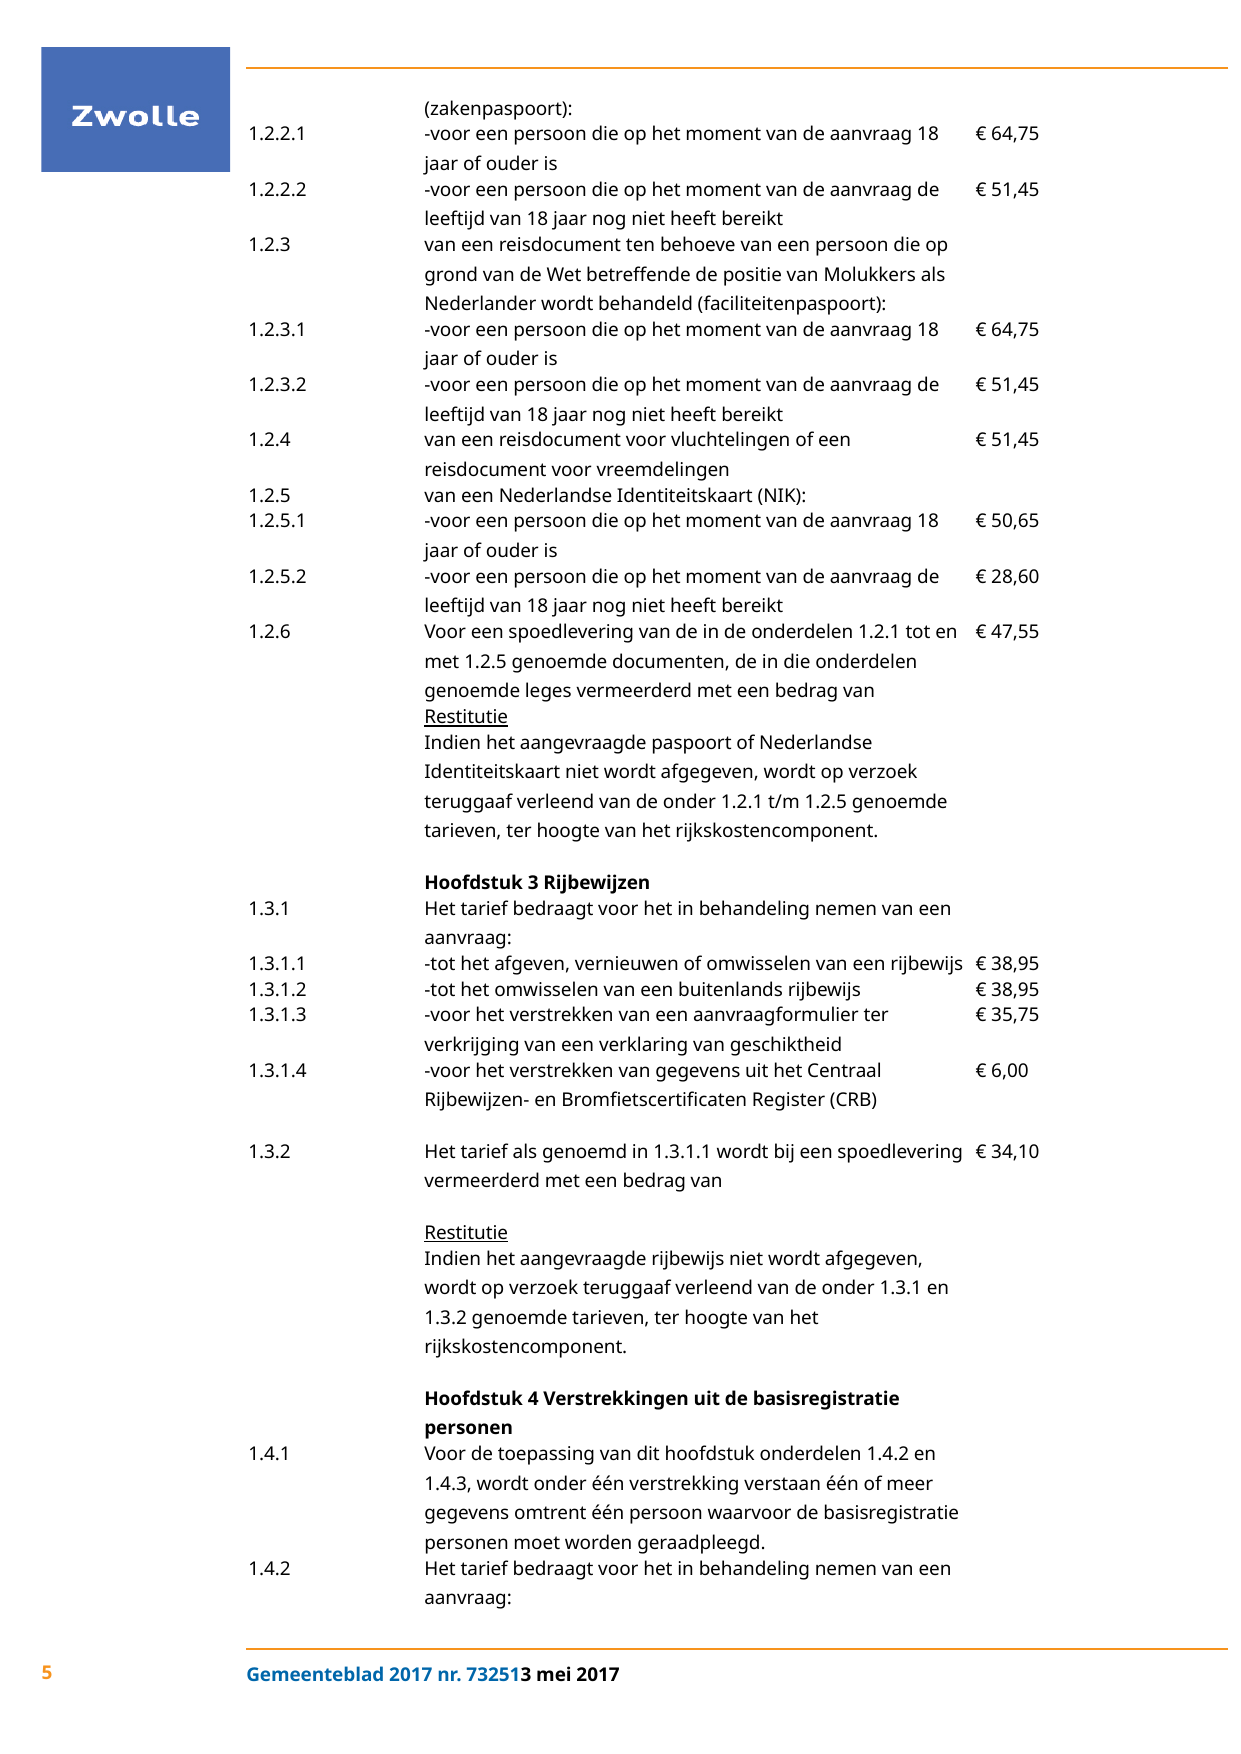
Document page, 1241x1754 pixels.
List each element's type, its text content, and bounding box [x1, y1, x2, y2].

table_cell [248, 703, 424, 729]
table_cell € 51,45 [975, 371, 1152, 427]
table_cell [248, 844, 424, 869]
table_cell € 64,75 [975, 121, 1152, 176]
table_cell 1.2.2.1 [248, 121, 424, 176]
table_cell € 6,00 [975, 1057, 1152, 1112]
table_cell 1.3.1.2 [248, 976, 424, 1002]
table_cell -tot het afgeven, vernieuwen of omwisselen van een rijbewijs [424, 950, 975, 976]
table_cell Het tarief als genoemd in 1.3.1.1 wordt bij een spoedlevering vermeerderd met een bedrag van [424, 1138, 975, 1193]
table_cell [975, 844, 1152, 869]
table_cell Indien het aangevraagde rijbewijs niet wordt afgegeven, wordt op verzoek teruggaaf verleend van de onder 1.3.1 en 1.3.2 genoemde tarieven, ter hoogte van het rijkskostencomponent. [424, 1245, 975, 1359]
table_cell 1.3.1.1 [248, 950, 424, 976]
table_cell [248, 1193, 424, 1219]
table_cell [248, 95, 424, 121]
table_cell -tot het omwisselen van een buitenlands rijbewijs [424, 976, 975, 1002]
table_cell [424, 1193, 975, 1219]
table_cell [975, 95, 1152, 121]
table_cell € 50,65 [975, 508, 1152, 563]
table_cell [248, 869, 424, 895]
table_cell [975, 729, 1152, 843]
table_cell -voor een persoon die op het moment van de aanvraag de leeftijd van 18 jaar nog niet heeft bereikt [424, 563, 975, 618]
table_cell Voor de toepassing van dit hoofdstuk onderdelen 1.4.2 en 1.4.3, wordt onder één verstrekking verstaan één of meer gegevens omtrent één persoon waarvoor de basisregistratie personen moet worden geraadpleegd. [424, 1440, 975, 1555]
table_cell 1.4.2 [248, 1555, 424, 1610]
table_cell [975, 1359, 1152, 1385]
table_cell 1.3.1 [248, 895, 424, 950]
table_cell 1.2.6 [248, 618, 424, 703]
table_cell [975, 703, 1152, 729]
table_cell € 35,75 [975, 1002, 1152, 1057]
table_cell 1.2.2.2 [248, 176, 424, 231]
table_cell € 64,75 [975, 316, 1152, 371]
table_cell 1.4.1 [248, 1440, 424, 1555]
table_cell [975, 1440, 1152, 1555]
table_cell € 38,95 [975, 976, 1152, 1002]
table_cell Restitutie [424, 1219, 975, 1245]
table_cell (zakenpaspoort): [424, 95, 975, 121]
table_cell [248, 729, 424, 843]
table_cell [248, 1112, 424, 1138]
table_cell -voor het verstrekken van een aanvraagformulier ter verkrijging van een verklaring van geschiktheid [424, 1002, 975, 1057]
table_cell € 47,55 [975, 618, 1152, 703]
table_cell [975, 1245, 1152, 1359]
table_cell 1.2.5.1 [248, 508, 424, 563]
table_cell Voor een spoedlevering van de in de onderdelen 1.2.1 tot en met 1.2.5 genoemde documenten, de in die onderdelen genoemde leges vermeerderd met een bedrag van [424, 618, 975, 703]
table_cell 1.3.1.3 [248, 1002, 424, 1057]
table_cell [248, 1385, 424, 1440]
table_cell van een reisdocument voor vluchtelingen of een reisdocument voor vreemdelingen [424, 427, 975, 482]
table_cell [975, 1219, 1152, 1245]
table_cell [424, 1359, 975, 1385]
table_cell -voor een persoon die op het moment van de aanvraag de leeftijd van 18 jaar nog niet heeft bereikt [424, 176, 975, 231]
table_cell -voor een persoon die op het moment van de aanvraag 18 jaar of ouder is [424, 316, 975, 371]
table_cell 1.3.2 [248, 1138, 424, 1193]
table_cell € 34,10 [975, 1138, 1152, 1193]
table_cell [975, 895, 1152, 950]
table_cell [975, 482, 1152, 508]
table_cell [424, 844, 975, 869]
table_cell -voor het verstrekken van gegevens uit het Centraal Rijbewijzen- en Bromfietscertificaten Register (CRB) [424, 1057, 975, 1112]
table_cell 1.2.3.2 [248, 371, 424, 427]
table_cell Het tarief bedraagt voor het in behandeling nemen van een aanvraag: [424, 1555, 975, 1610]
picture [41, 47, 231, 172]
table_cell [975, 1193, 1152, 1219]
table_cell [248, 1245, 424, 1359]
table_cell [975, 1555, 1152, 1610]
table_cell 1.2.3.1 [248, 316, 424, 371]
table_cell Hoofdstuk 4 Verstrekkingen uit de basisregistratie personen [424, 1385, 975, 1440]
table_cell Indien het aangevraagde paspoort of Nederlandse Identiteitskaart niet wordt afgegeven, wordt op verzoek teruggaaf verleend van de onder 1.2.1 t/m 1.2.5 genoemde tarieven, ter hoogte van het rijkskostencomponent. [424, 729, 975, 843]
table_cell € 51,45 [975, 176, 1152, 231]
table_cell Het tarief bedraagt voor het in behandeling nemen van een aanvraag: [424, 895, 975, 950]
table_cell -voor een persoon die op het moment van de aanvraag 18 jaar of ouder is [424, 508, 975, 563]
table_cell van een reisdocument ten behoeve van een persoon die op grond van de Wet betreffende de positie van Molukkers als Nederlander wordt behandeld (faciliteitenpaspoort): [424, 231, 975, 316]
table_cell 1.2.5 [248, 482, 424, 508]
table_cell [975, 231, 1152, 316]
table_cell Restitutie [424, 703, 975, 729]
table_cell Hoofdstuk 3 Rijbewijzen [424, 869, 975, 895]
table_cell -voor een persoon die op het moment van de aanvraag de leeftijd van 18 jaar nog niet heeft bereikt [424, 371, 975, 427]
table_cell 1.3.1.4 [248, 1057, 424, 1112]
table_cell [975, 1385, 1152, 1440]
table_cell [975, 869, 1152, 895]
table_cell van een Nederlandse Identiteitskaart (NIK): [424, 482, 975, 508]
table_cell [248, 1359, 424, 1385]
table_cell [975, 1112, 1152, 1138]
table_cell 1.2.3 [248, 231, 424, 316]
table_cell 1.2.5.2 [248, 563, 424, 618]
table_cell € 28,60 [975, 563, 1152, 618]
table_cell -voor een persoon die op het moment van de aanvraag 18 jaar of ouder is [424, 121, 975, 176]
table_cell € 38,95 [975, 950, 1152, 976]
table_cell [424, 1112, 975, 1138]
table_cell € 51,45 [975, 427, 1152, 482]
table_cell 1.2.4 [248, 427, 424, 482]
table_cell [248, 1219, 424, 1245]
